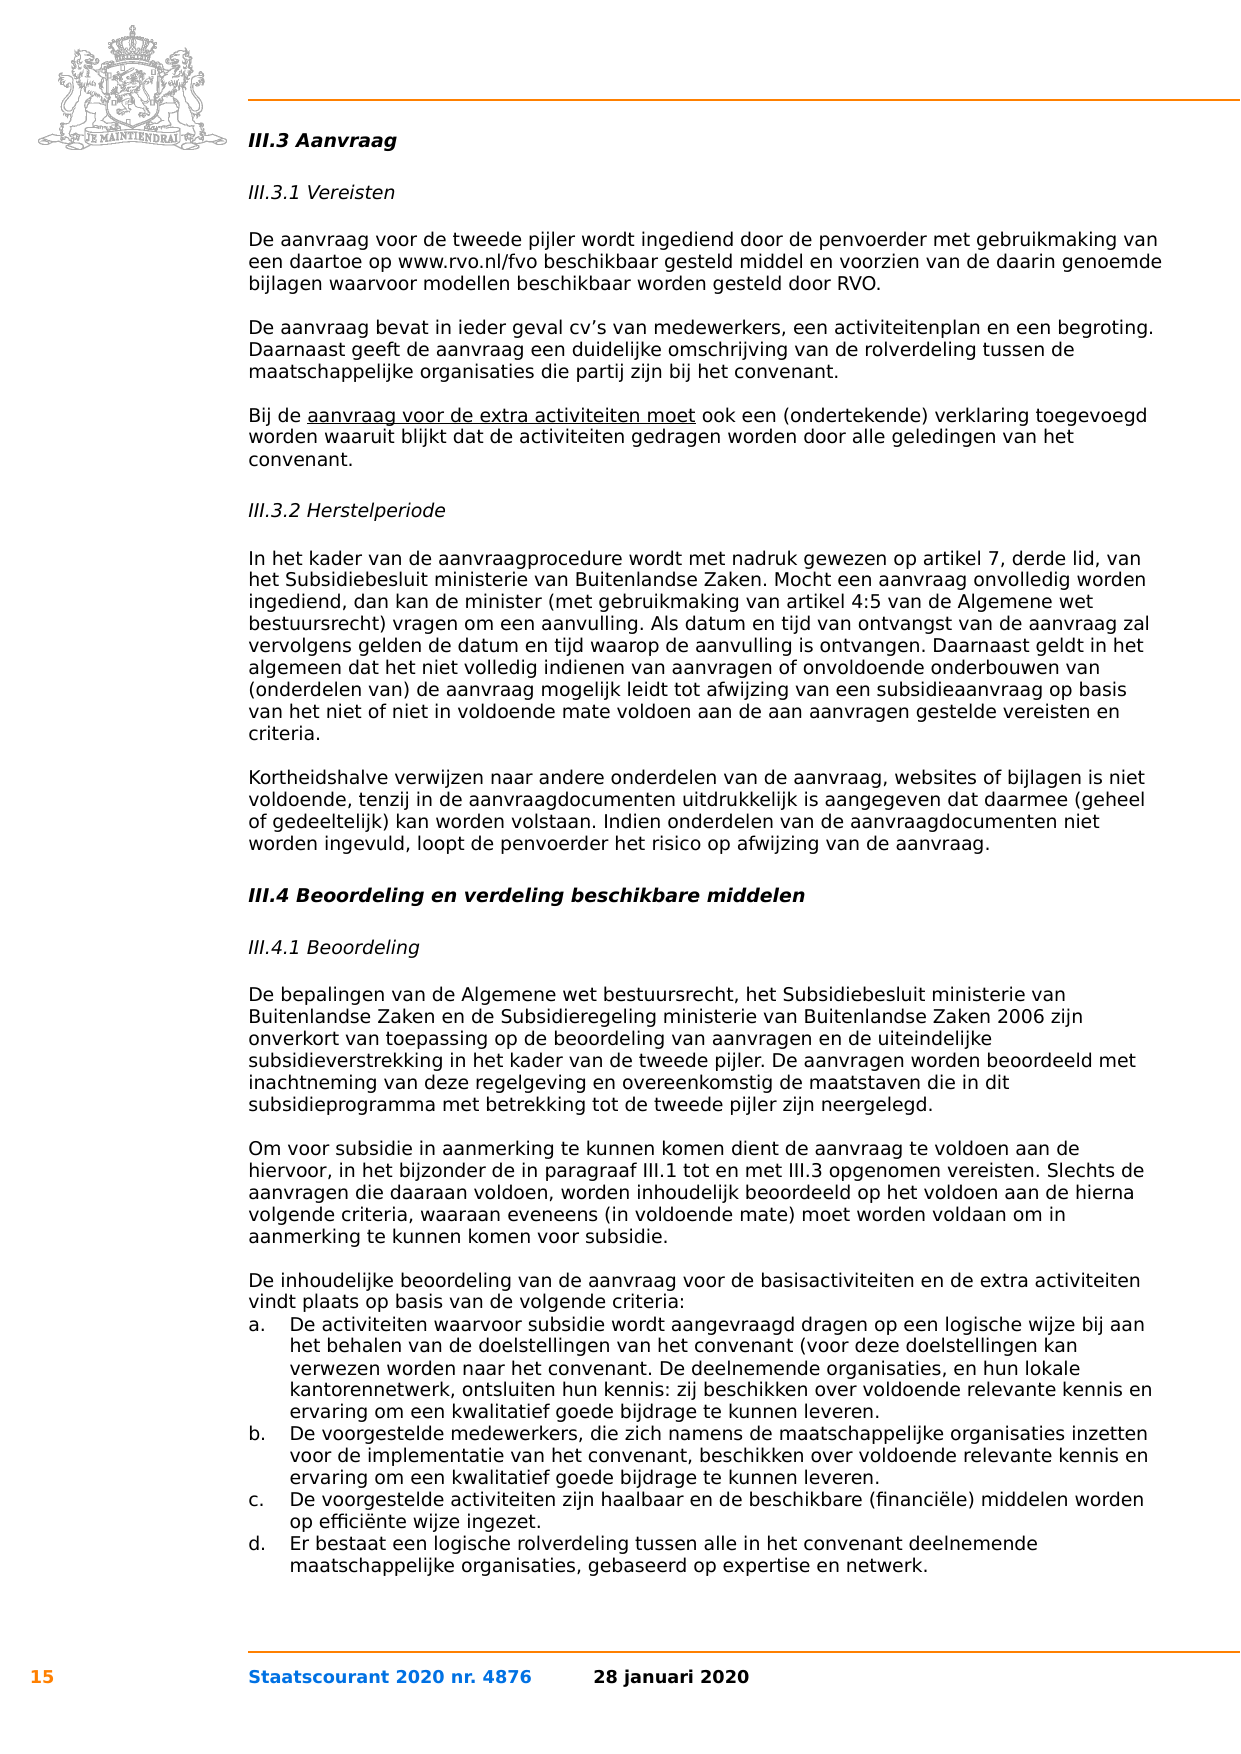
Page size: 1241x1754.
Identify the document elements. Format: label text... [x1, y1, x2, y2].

text De bepalingen van de Algemene wet bestuursrecht, het Subsidiebesluit ministerie van Buitenlandse Zaken en de Subsidieregeling ministerie van Buitenlandse Zaken 2006 zijn onverkort van toepassing op de beoordeling van aanvragen en de uiteindelijke subsidieverstrekking in het kader van de tweede pijler. De aanvragen worden beoordeeld met inachtneming van deze regelgeving en overeenkomstig de maatstaven die in dit subsidieprogramma met betrekking tot de tweede pijler zijn neergelegd. [248, 984, 1163, 1116]
subtitle III.3.2 Herstelperiode [248, 500, 1163, 522]
text Om voor subsidie in aanmerking te kunnen komen dient de aanvraag te voldoen aan de hiervoor, in het bijzonder de in paragraaf III.1 tot en met III.3 opgenomen vereisten. Slechts de aanvragen die daaraan voldoen, worden inhoudelijk beoordeeld op het voldoen aan de hierna volgende criteria, waaraan eveneens (in voldoende mate) moet worden voldaan om in aanmerking te kunnen komen voor subsidie. [248, 1138, 1163, 1248]
text De aanvraag voor de tweede pijler wordt ingediend door de penvoerder met gebruikmaking van een daartoe op www.rvo.nl/fvo beschikbaar gesteld middel en voorzien van de daarin genoemde bijlagen waarvoor modellen beschikbaar worden gesteld door RVO. [248, 229, 1163, 295]
text d. Er bestaat een logische rolverdeling tussen alle in het convenant deelnemende maatschappelijke organisaties, gebaseerd op expertise en netwerk. [248, 1533, 1163, 1577]
subtitle III.4 Beoordeling en verdeling beschikbare middelen [248, 885, 1163, 907]
subtitle III.4.1 Beoordeling [248, 937, 1163, 959]
subtitle III.3 Aanvraag [248, 130, 1163, 152]
text c. De voorgestelde activiteiten zijn haalbaar en de beschikbare (financiële) middelen worden op efficiënte wijze ingezet. [248, 1489, 1163, 1533]
text De inhoudelijke beoordeling van de aanvraag voor de basisactiviteiten en de extra activiteiten vindt plaats op basis van de volgende criteria: [248, 1269, 1163, 1313]
text Bij de aanvraag voor de extra activiteiten moet ook een (ondertekende) verklaring toegevoegd worden waaruit blijkt dat de activiteiten gedragen worden door alle geledingen van het convenant. [248, 404, 1163, 470]
picture [38, 25, 227, 150]
text a. De activiteiten waarvoor subsidie wordt aangevraagd dragen op een logische wijze bij aan het behalen van de doelstellingen van het convenant (voor deze doelstellingen kan verwezen worden naar het convenant. De deelnemende organisaties, en hun lokale kantorennetwerk, ontsluiten hun kennis: zij beschikken over voldoende relevante kennis en ervaring om een kwalitatief goede bijdrage te kunnen leveren. [248, 1313, 1163, 1423]
subtitle III.3.1 Vereisten [248, 182, 1163, 204]
text In het kader van de aanvraagprocedure wordt met nadruk gewezen op artikel 7, derde lid, van het Subsidiebesluit ministerie van Buitenlandse Zaken. Mocht een aanvraag onvolledig worden ingediend, dan kan de minister (met gebruikmaking van artikel 4:5 van de Algemene wet bestuursrecht) vragen om een aanvulling. Als datum en tijd van ontvangst van de aanvraag zal vervolgens gelden de datum en tijd waarop de aanvulling is ontvangen. Daarnaast geldt in het algemeen dat het niet volledig indienen van aanvragen of onvoldoende onderbouwen van (onderdelen van) de aanvraag mogelijk leidt tot afwijzing van een subsidieaanvraag op basis van het niet of niet in voldoende mate voldoen aan de aan aanvragen gestelde vereisten en criteria. [248, 547, 1163, 745]
text Kortheidshalve verwijzen naar andere onderdelen van de aanvraag, websites of bijlagen is niet voldoende, tenzij in de aanvraagdocumenten uitdrukkelijk is aangegeven dat daarmee (geheel of gedeeltelijk) kan worden volstaan. Indien onderdelen van de aanvraagdocumenten niet worden ingevuld, loopt de penvoerder het risico op afwijzing van de aanvraag. [248, 767, 1163, 855]
text b. De voorgestelde medewerkers, die zich namens de maatschappelijke organisaties inzetten voor de implementatie van het convenant, beschikken over voldoende relevante kennis en ervaring om een kwalitatief goede bijdrage te kunnen leveren. [248, 1423, 1163, 1489]
text De aanvraag bevat in ieder geval cv’s van medewerkers, een activiteitenplan en een begroting. Daarnaast geeft de aanvraag een duidelijke omschrijving van de rolverdeling tussen de maatschappelijke organisaties die partij zijn bij het convenant. [248, 317, 1163, 383]
